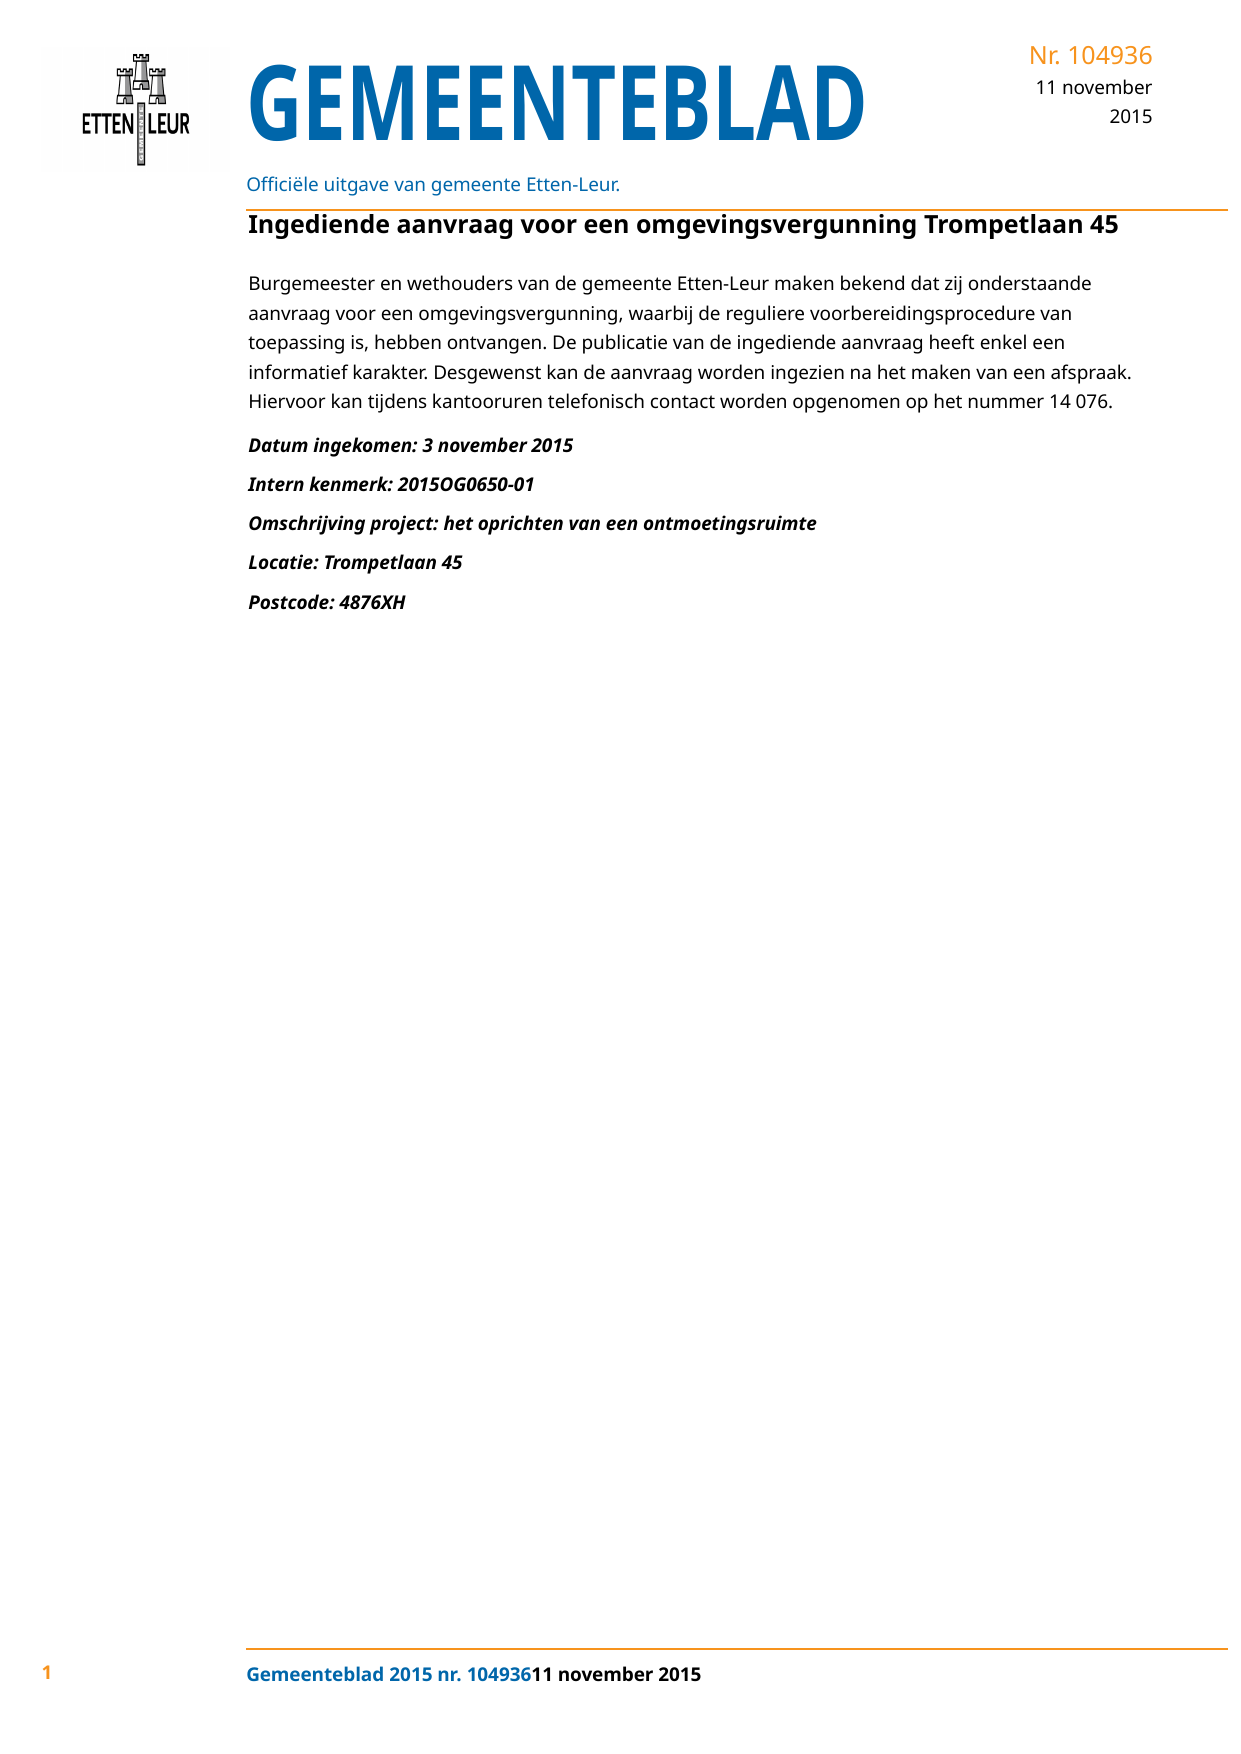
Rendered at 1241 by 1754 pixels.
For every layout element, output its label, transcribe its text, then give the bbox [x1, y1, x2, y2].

text Postcode: 4876XH [248, 589, 1152, 614]
text Datum ingekomen: 3 november 2015 [248, 432, 1152, 457]
text Omschrijving project: het oprichten van een ontmoetingsruimte [248, 510, 1152, 536]
text Locatie: Trompetlaan 45 [248, 549, 1152, 575]
picture [41, 47, 231, 172]
text Ingediende aanvraag voor een omgevingsvergunning Trompetlaan 45 [248, 211, 1152, 241]
text Intern kenmerk: 2015OG0650-01 [248, 471, 1152, 497]
text Burgemeester en wethouders van de gemeente Etten-Leur maken bekend dat zij onderstaande aanvraag voor een omgevingsvergunning, waarbij de reguliere voorbereidingsprocedure van toepassing is, hebben ontvangen. De publicatie van de ingediende aanvraag heeft enkel een informatief karakter. Desgewenst kan de aanvraag worden ingezien na het maken van een afspraak. Hiervoor kan tijdens kantooruren telefonisch contact worden opgenomen op het nummer 14 076. [248, 270, 1152, 414]
